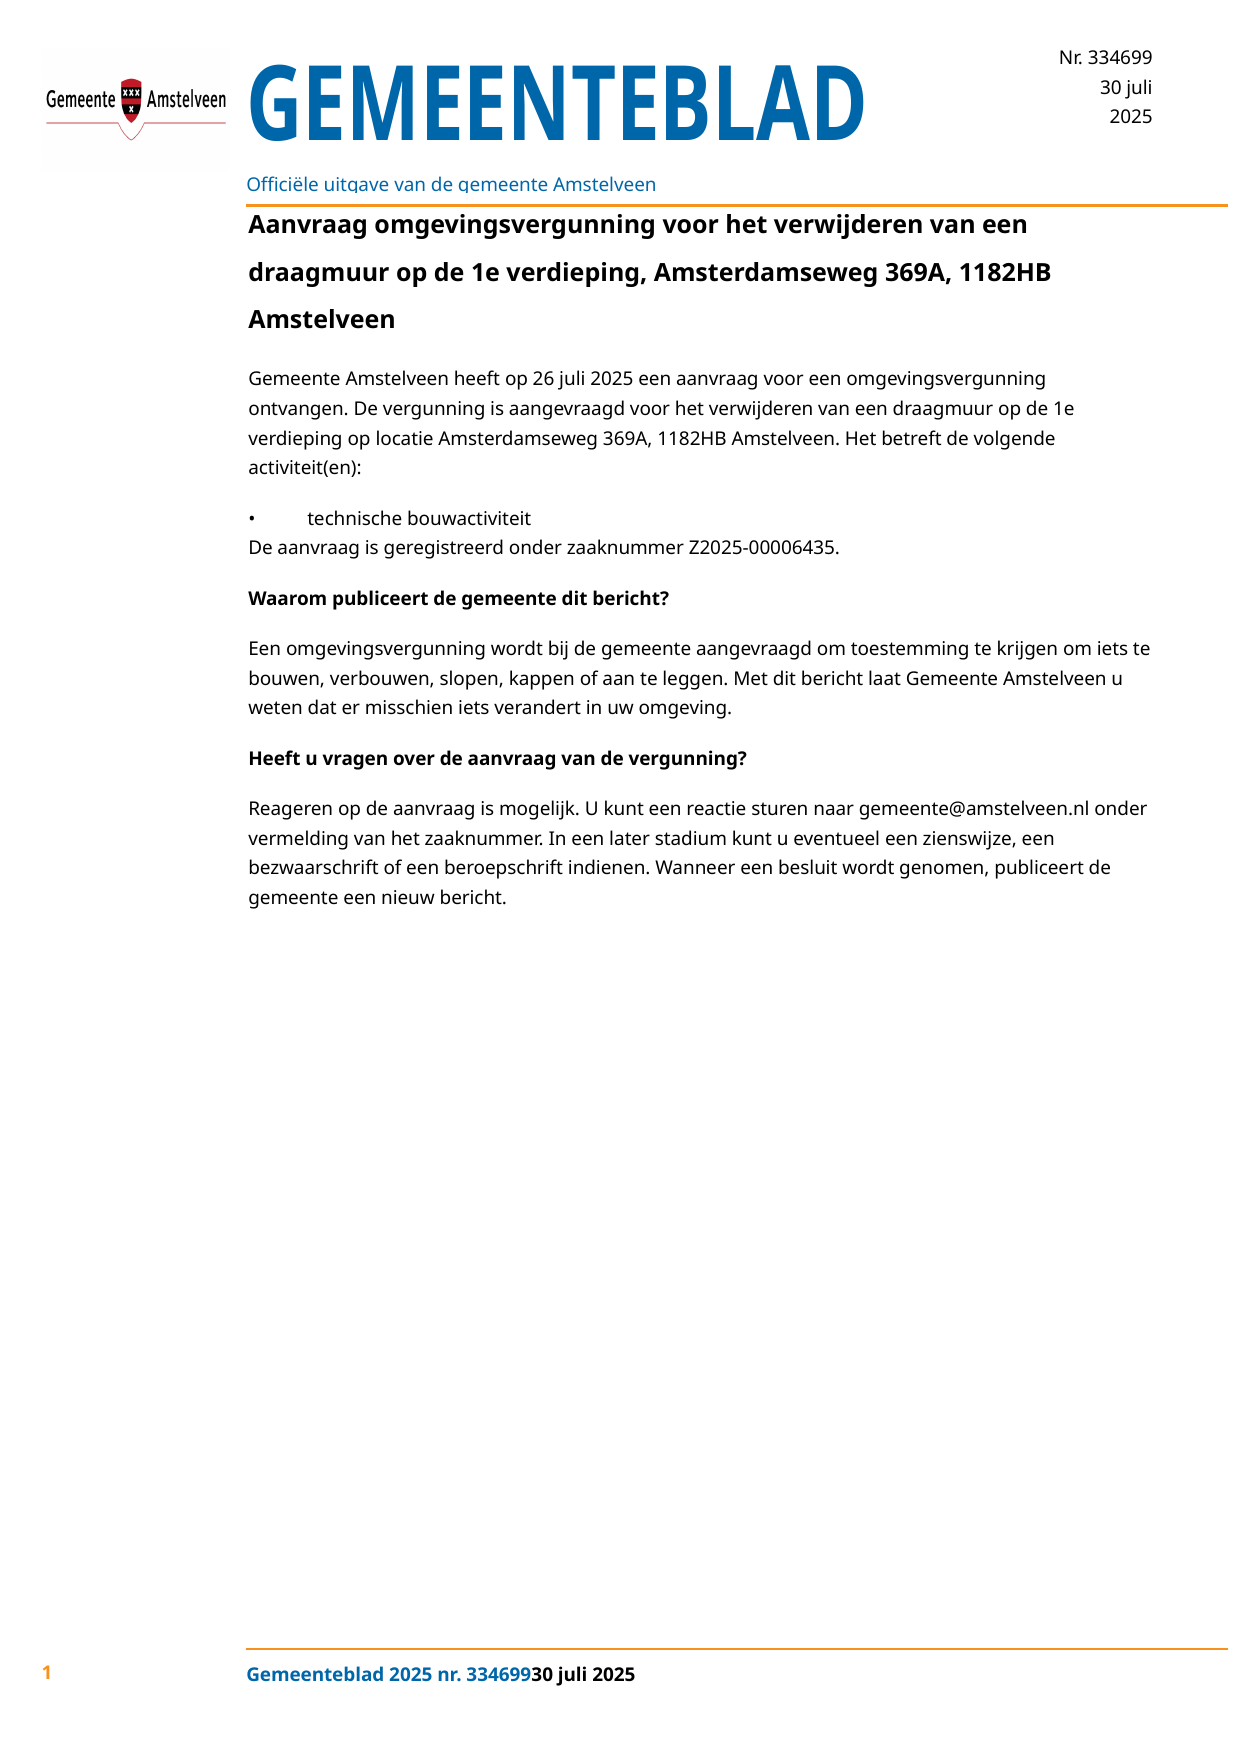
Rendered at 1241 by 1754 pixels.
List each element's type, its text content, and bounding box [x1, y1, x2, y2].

text Gemeente Amstelveen heeft op 26 juli 2025 een aanvraag voor een omgevingsvergunning ontvangen. De vergunning is aangevraagd voor het verwijderen van een draagmuur op de 1e verdieping op locatie Amsterdamseweg 369A, 1182HB Amstelveen. Het betreft de volgende activiteit(en): [248, 366, 1152, 480]
text De aanvraag is geregistreerd onder zaaknummer Z2025-00006435. [248, 534, 1152, 560]
text Heeft u vragen over de aanvraag van de vergunning? [248, 745, 1152, 770]
text Een omgevingsvergunning wordt bij de gemeente aangevraagd om toestemming te krijgen om iets te bouwen, verbouwen, slopen, kappen of aan te leggen. Met dit bericht laat Gemeente Amstelveen u weten dat er misschien iets verandert in uw omgeving. [248, 635, 1152, 720]
text Waarom publiceert de gemeente dit bericht? [248, 585, 1152, 610]
text Reageren op de aanvraag is mogelijk. U kunt een reactie sturen naar gemeente@amstelveen.nl onder vermelding van het zaaknummer. In een later stadium kunt u eventueel een zienswijze, een bezwaarschrift of een beroepschrift indienen. Wanneer een besluit wordt genomen, publiceert de gemeente een nieuw bericht. [248, 795, 1152, 909]
text Aanvraag omgevingsvergunning voor het verwijderen van een draagmuur op de 1e verdieping, Amsterdamseweg 369A, 1182HB Amstelveen [248, 207, 1152, 336]
picture [41, 47, 231, 172]
list technische bouwactiviteit [248, 505, 1152, 530]
